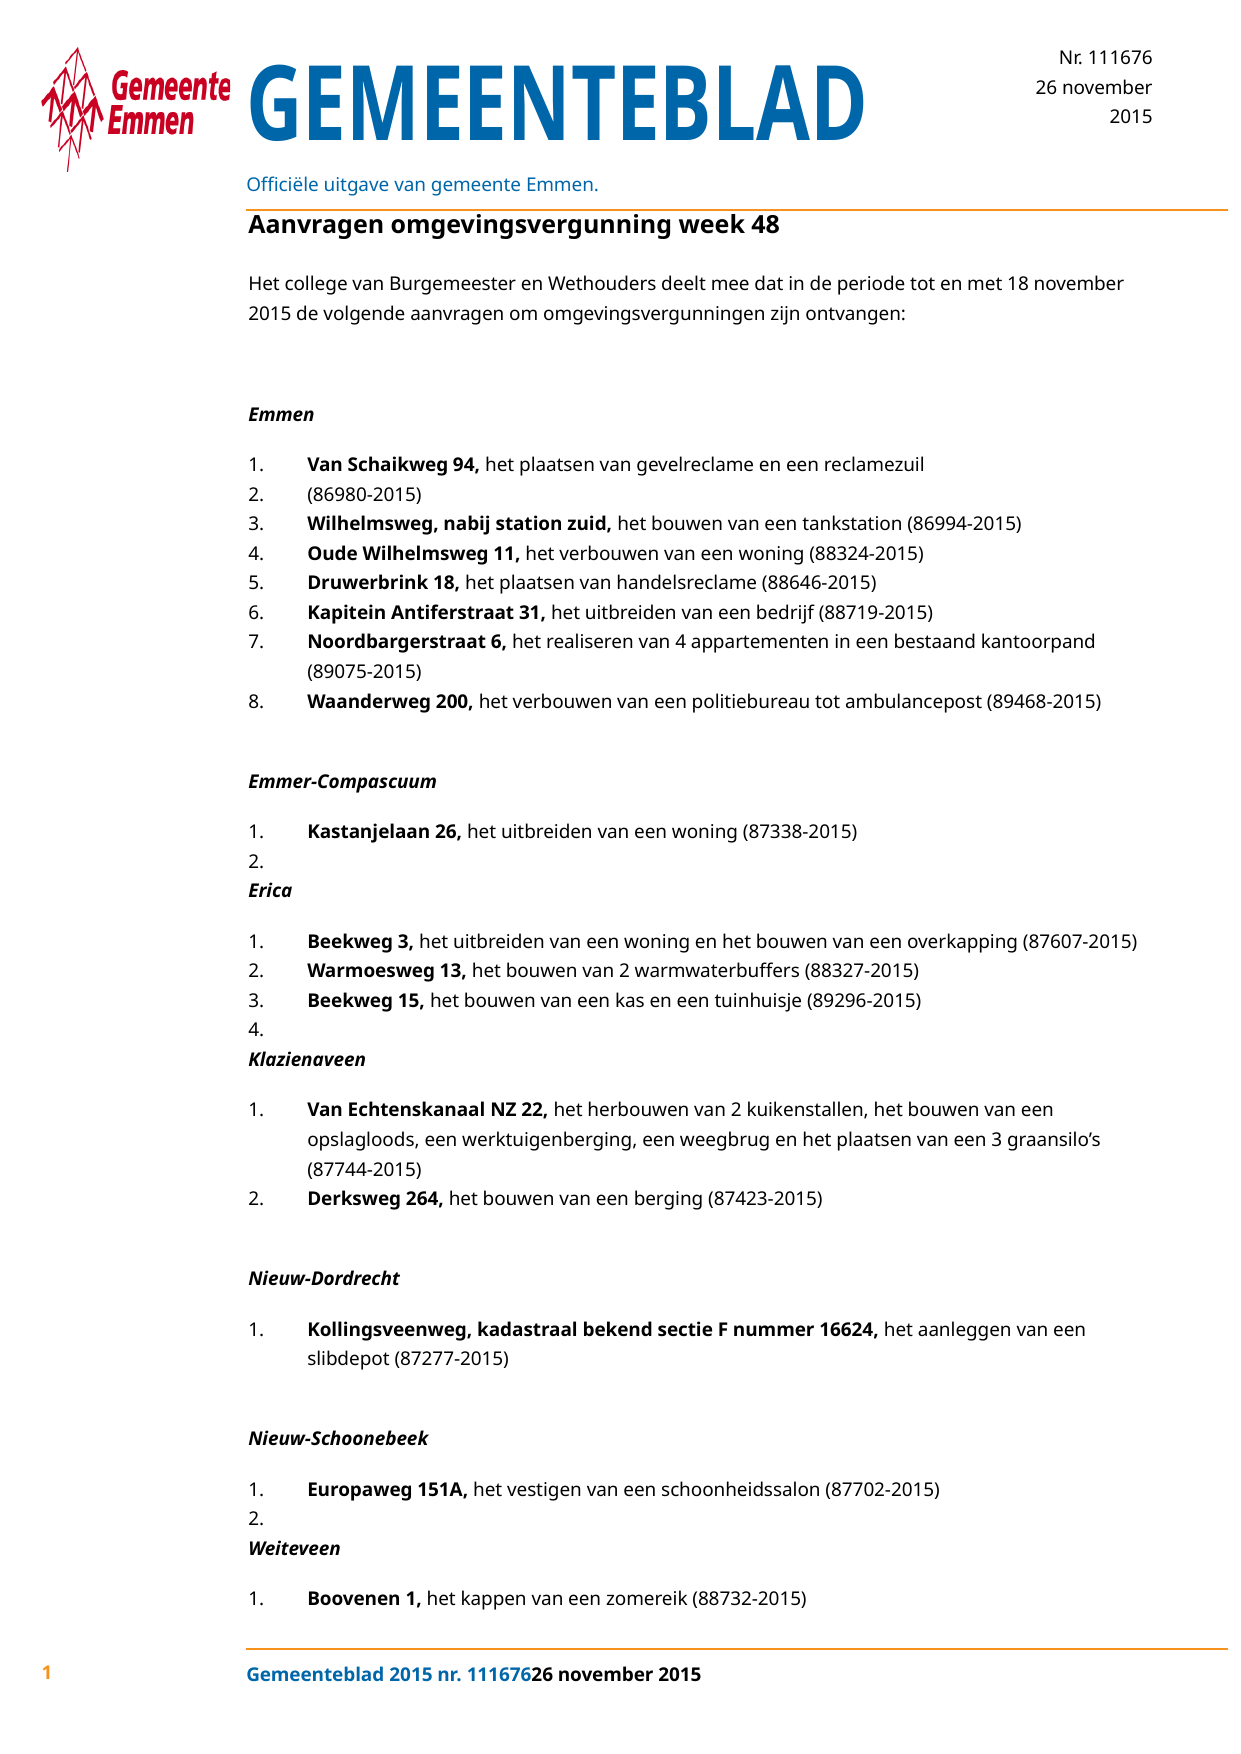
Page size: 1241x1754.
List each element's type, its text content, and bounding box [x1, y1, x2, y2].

list Derksweg 264, het bouwen van een berging (87423-2015) [248, 1185, 1152, 1211]
text Emmen [248, 401, 1152, 426]
text Aanvragen omgevingsvergunning week 48 [248, 211, 1152, 241]
list Druwerbrink 18, het plaatsen van handelsreclame (88646-2015) [248, 569, 1152, 595]
text Erica [248, 877, 1152, 903]
text Nieuw-Schoonebeek [248, 1425, 1152, 1451]
list Kollingsveenweg, kadastraal bekend sectie F nummer 16624, het aanleggen van een slibdepot (87277-2015) [248, 1316, 1152, 1371]
text Klazienaveen [248, 1046, 1152, 1072]
list Noordbargerstraat 6, het realiseren van 4 appartementen in een bestaand kantoorpand (89075-2015) [248, 629, 1152, 684]
list Europaweg 151A, het vestigen van een schoonheidssalon (87702-2015) [248, 1476, 1152, 1501]
list Warmoesweg 13, het bouwen van 2 warmwaterbuffers (88327-2015) [248, 957, 1152, 983]
list Waanderweg 200, het verbouwen van een politiebureau tot ambulancepost (89468-2015) [248, 688, 1152, 713]
text Emmer-Compascuum [248, 768, 1152, 793]
text Weiteveen [248, 1535, 1152, 1561]
list Beekweg 15, het bouwen van een kas en een tuinhuisje (89296-2015) [248, 987, 1152, 1013]
list Van Echtenskanaal NZ 22, het herbouwen van 2 kuikenstallen, het bouwen van een opslagloods, een werktuigenberging, een weegbrug en het plaatsen van een 3 graansilo’s (87744-2015) [248, 1097, 1152, 1181]
list Beekweg 3, het uitbreiden van een woning en het bouwen van een overkapping (87607-2015) [248, 928, 1152, 953]
list Kapitein Antiferstraat 31, het uitbreiden van een bedrijf (88719-2015) [248, 599, 1152, 625]
list (86980-2015) [248, 481, 1152, 506]
picture [41, 47, 231, 172]
list Boovenen 1, het kappen van een zomereik (88732-2015) [248, 1585, 1152, 1611]
list Oude Wilhelmsweg 11, het verbouwen van een woning (88324-2015) [248, 540, 1152, 566]
list Wilhelmsweg, nabij station zuid, het bouwen van een tankstation (86994-2015) [248, 510, 1152, 536]
list Van Schaikweg 94, het plaatsen van gevelreclame en een reclamezuil [248, 451, 1152, 477]
text Nieuw-Dordrecht [248, 1265, 1152, 1291]
list Kastanjelaan 26, het uitbreiden van een woning (87338-2015) [248, 818, 1152, 844]
text Het college van Burgemeester en Wethouders deelt mee dat in de periode tot en met 18 november 2015 de volgende aanvragen om omgevingsvergunningen zijn ontvangen: [248, 270, 1152, 326]
